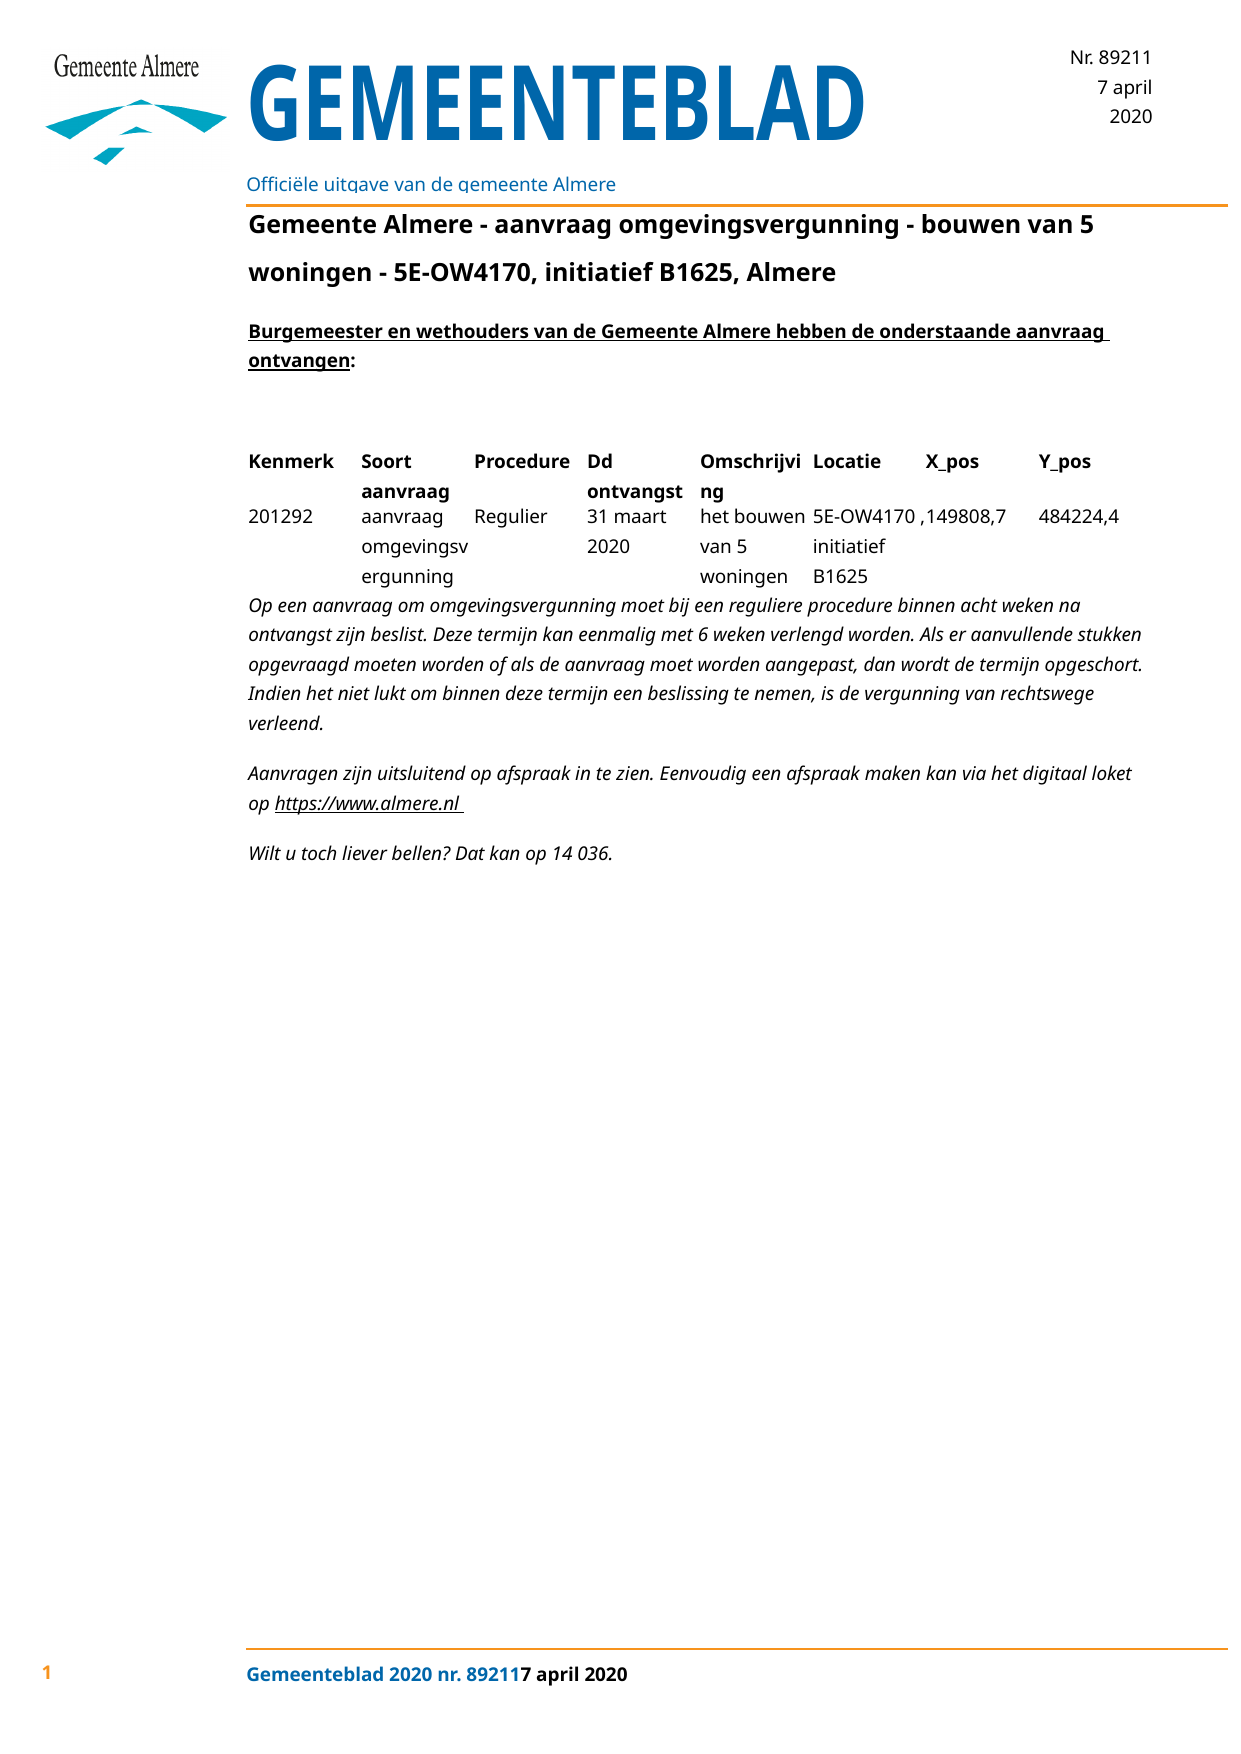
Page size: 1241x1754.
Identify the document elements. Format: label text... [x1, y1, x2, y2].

table_cell het bouwen van 5 woningen [700, 504, 813, 589]
table_header Kenmerk [248, 449, 361, 504]
table_header Locatie [813, 449, 926, 504]
table_header X_pos [926, 449, 1038, 504]
text Op een aanvraag om omgevingsvergunning moet bij een reguliere procedure binnen acht weken na ontvangst zijn beslist. Deze termijn kan eenmalig met 6 weken verlengd worden. Als er aanvullende stukken opgevraagd moeten worden of als de aanvraag moet worden aangepast, dan wordt de termijn opgeschort. Indien het niet lukt om binnen deze termijn een beslissing te nemen, is de vergunning van rechtswege verleend. [248, 592, 1152, 736]
table_header Dd ontvangst [587, 449, 700, 504]
text Gemeente Almere - aanvraag omgevingsvergunning - bouwen van 5 woningen - 5E-OW4170, initiatief B1625, Almere [248, 207, 1152, 288]
text Burgemeester en wethouders van de Gemeente Almere hebben de onderstaande aanvraag ontvangen: [248, 318, 1152, 373]
picture [41, 47, 231, 172]
table_cell Regulier [474, 504, 587, 589]
table_cell aanvraag omgevingsvergunning [361, 504, 474, 589]
table_cell 5E-OW4170 , initiatief B1625 [813, 504, 926, 589]
table_header Y_pos [1039, 449, 1152, 504]
table_header Procedure [474, 449, 587, 504]
text Aanvragen zijn uitsluitend op afspraak in te zien. Eenvoudig een afspraak maken kan via het digitaal loket op https://www.almere.nl [248, 761, 1152, 816]
table_cell 31 maart 2020 [587, 504, 700, 589]
table_header Soort aanvraag [361, 449, 474, 504]
table_cell 201292 [248, 504, 361, 589]
table_cell 484224,4 [1039, 504, 1152, 589]
table_header Omschrijving [700, 449, 813, 504]
text Wilt u toch liever bellen? Dat kan op 14 036. [248, 841, 1152, 866]
table_cell 149808,7 [926, 504, 1038, 589]
